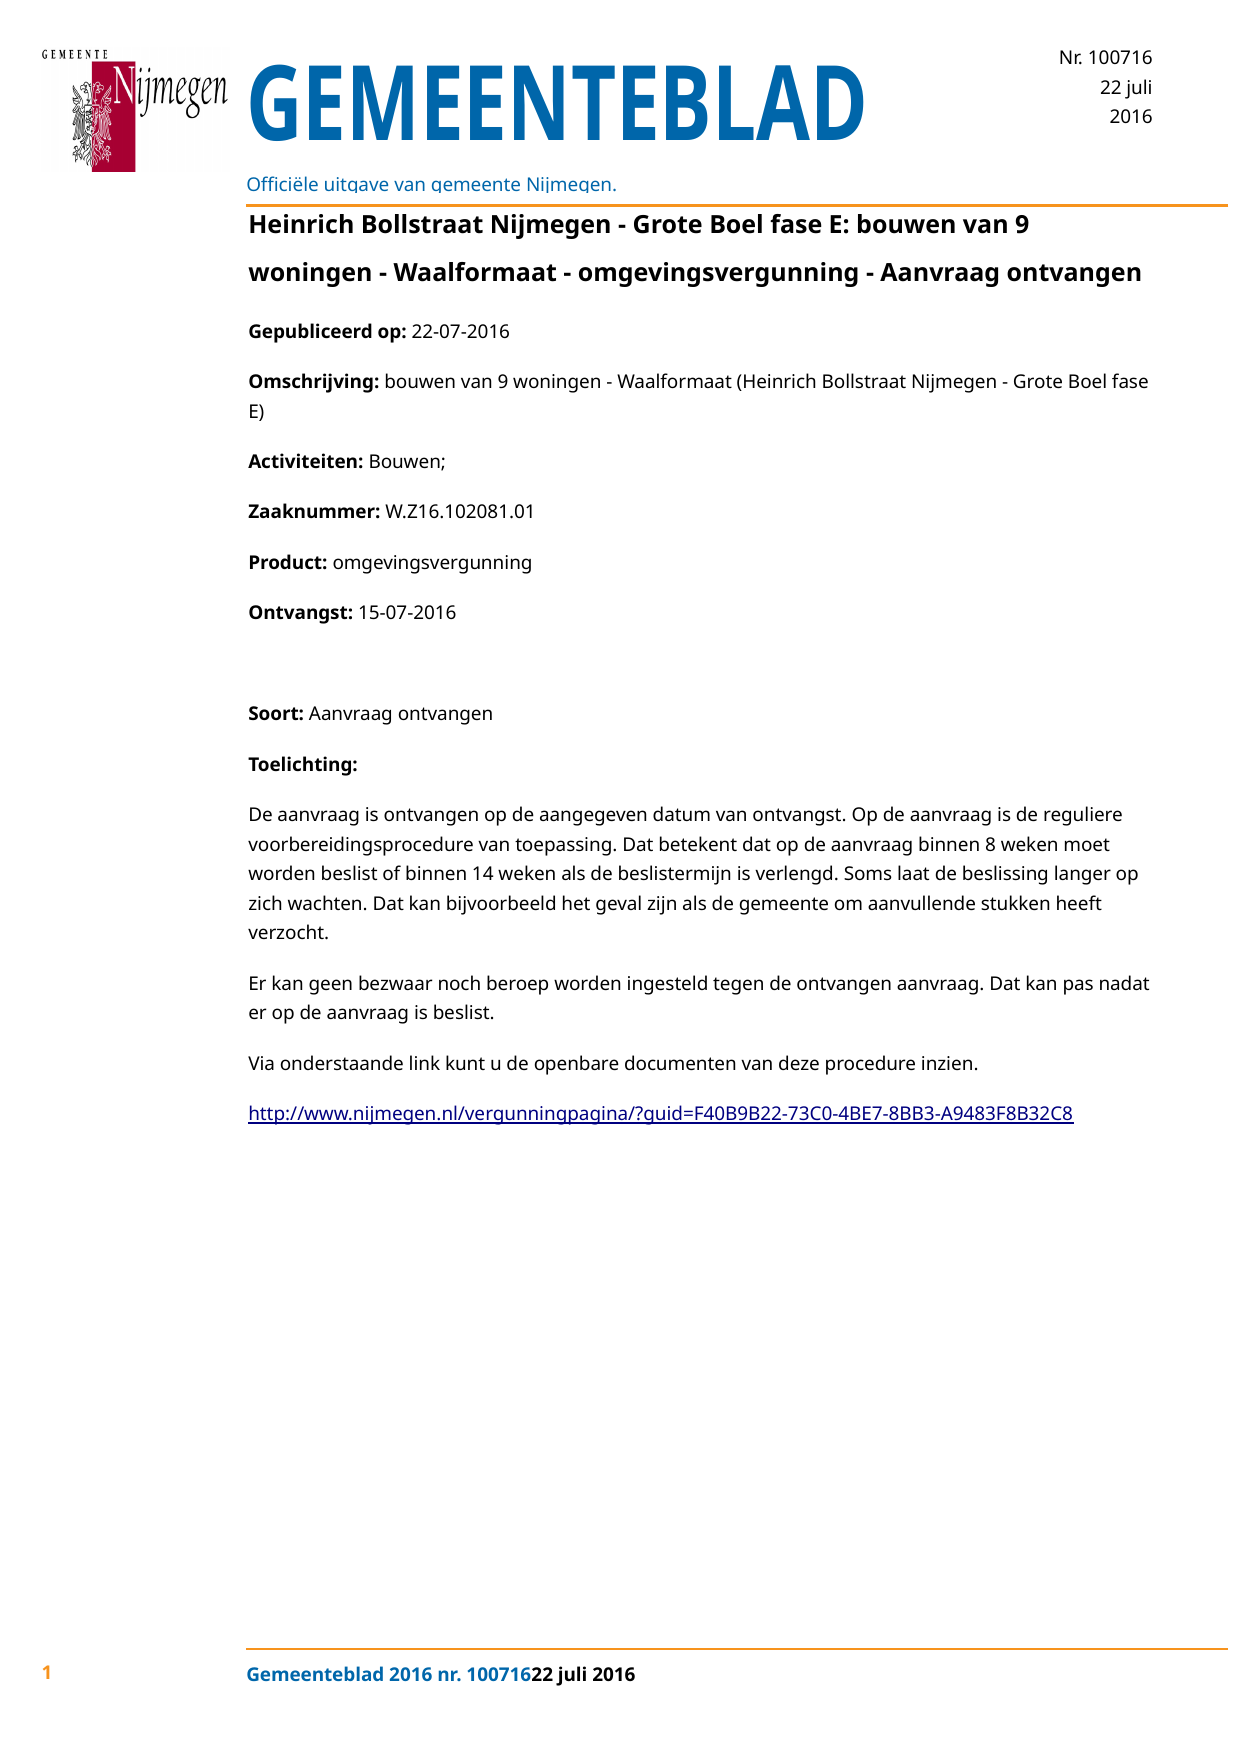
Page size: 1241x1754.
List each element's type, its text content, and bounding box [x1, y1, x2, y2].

text Soort: Aanvraag ontvangen [248, 700, 1152, 726]
text Heinrich Bollstraat Nijmegen - Grote Boel fase E: bouwen van 9 woningen - Waalformaat - omgevingsvergunning - Aanvraag ontvangen [248, 207, 1152, 288]
text Zaaknummer: W.Z16.102081.01 [248, 499, 1152, 524]
text Omschrijving: bouwen van 9 woningen - Waalformaat (Heinrich Bollstraat Nijmegen - Grote Boel fase E) [248, 368, 1152, 424]
picture [41, 47, 231, 172]
text Gepubliceerd op: 22-07-2016 [248, 318, 1152, 344]
text De aanvraag is ontvangen op de aangegeven datum van ontvangst. Op de aanvraag is de reguliere voorbereidingsprocedure van toepassing. Dat betekent dat op de aanvraag binnen 8 weken moet worden beslist of binnen 14 weken als de beslistermijn is verlengd. Soms laat de beslissing langer op zich wachten. Dat kan bijvoorbeeld het geval zijn als de gemeente om aanvullende stukken heeft verzocht. [248, 801, 1152, 945]
text Ontvangst: 15-07-2016 [248, 599, 1152, 625]
text Via onderstaande link kunt u de openbare documenten van deze procedure inzien. [248, 1050, 1152, 1076]
text Toelichting: [248, 751, 1152, 777]
text Er kan geen bezwaar noch beroep worden ingesteld tegen de ontvangen aanvraag. Dat kan pas nadat er op de aanvraag is beslist. [248, 970, 1152, 1025]
text http://www.nijmegen.nl/vergunningpagina/?guid=F40B9B22-73C0-4BE7-8BB3-A9483F8B32C8 [248, 1100, 1152, 1126]
text Activiteiten: Bouwen; [248, 448, 1152, 474]
text Product: omgevingsvergunning [248, 549, 1152, 575]
